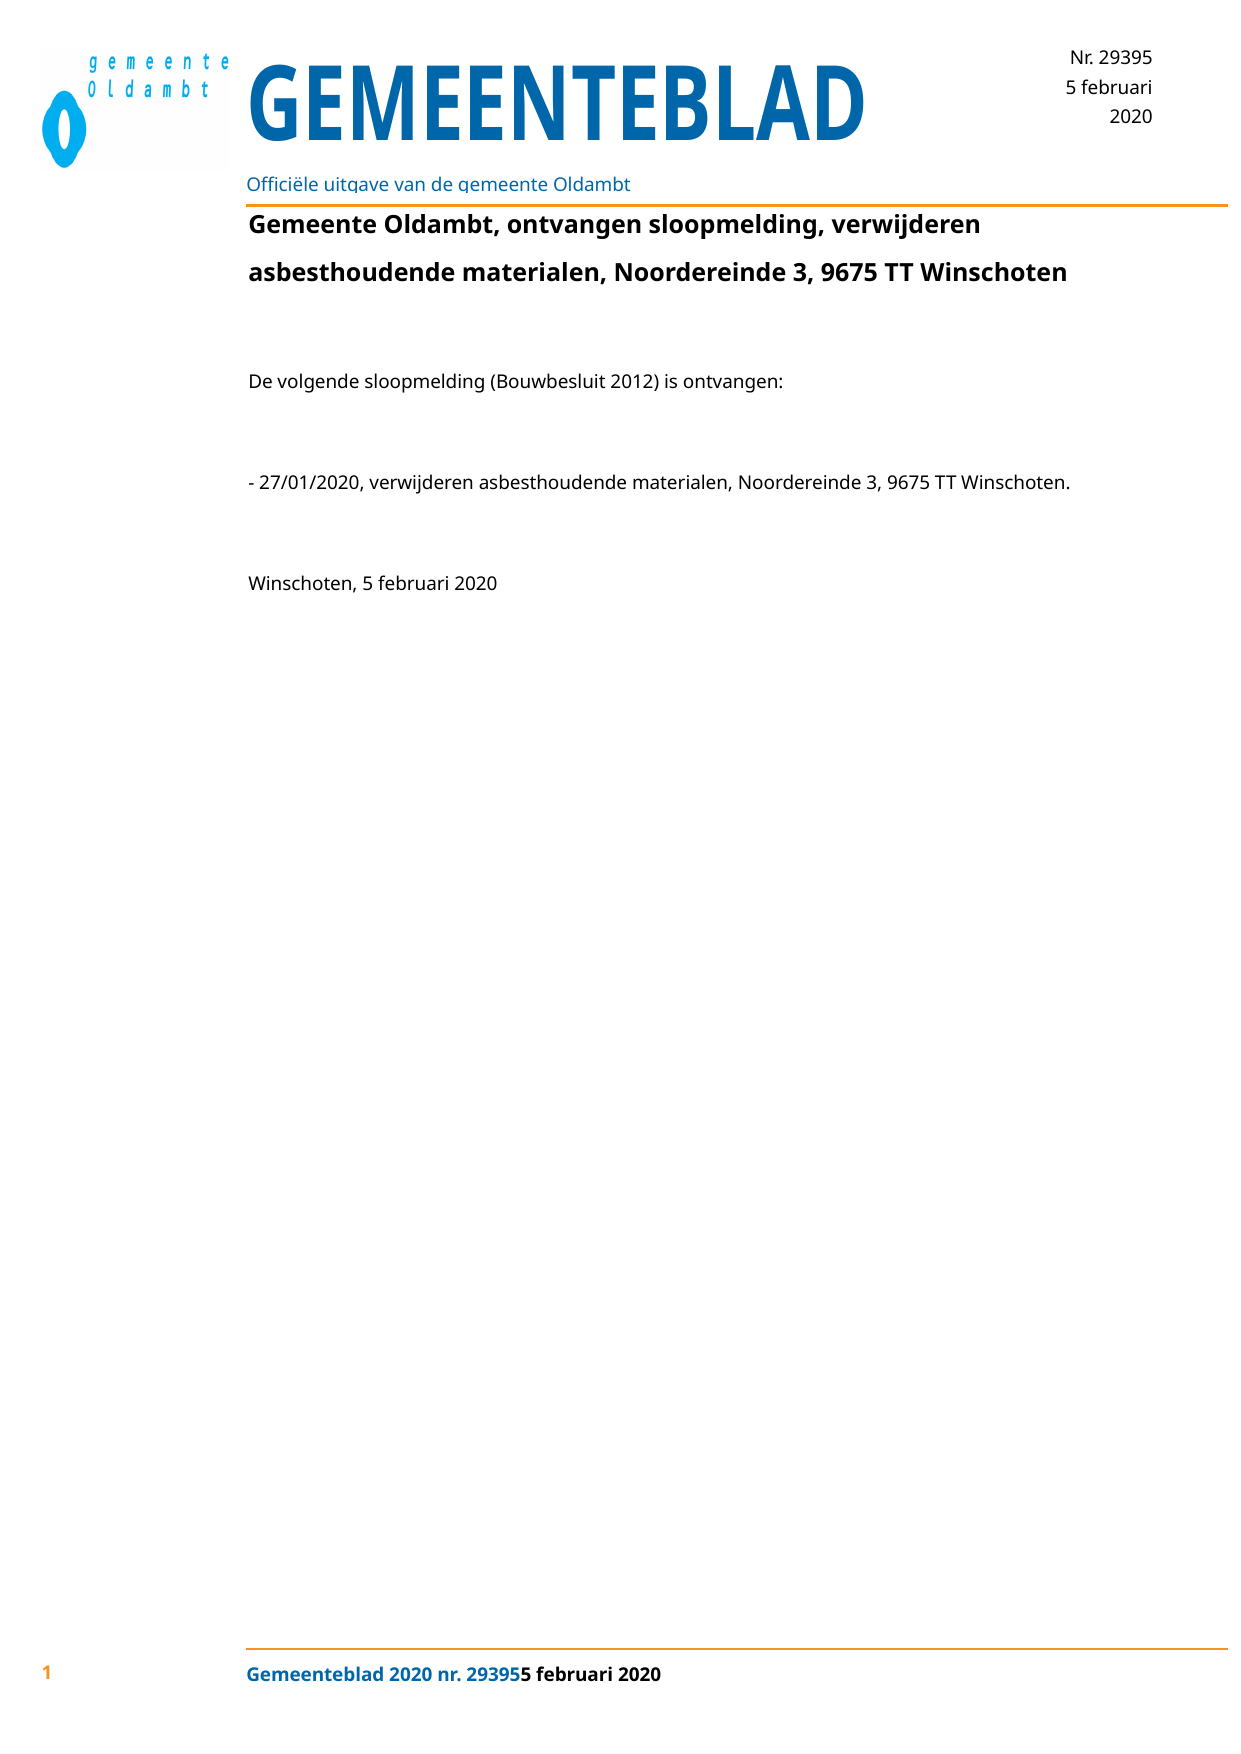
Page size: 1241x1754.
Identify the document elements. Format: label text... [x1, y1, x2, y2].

text Gemeente Oldambt, ontvangen sloopmelding, verwijderen asbesthoudende materialen, Noordereinde 3, 9675 TT Winschoten [248, 207, 1152, 288]
text Winschoten, 5 februari 2020 [248, 570, 1152, 596]
picture [41, 47, 231, 172]
text - 27/01/2020, verwijderen asbesthoudende materialen, Noordereinde 3, 9675 TT Winschoten. [248, 469, 1152, 495]
text De volgende sloopmelding (Bouwbesluit 2012) is ontvangen: [248, 368, 1152, 394]
